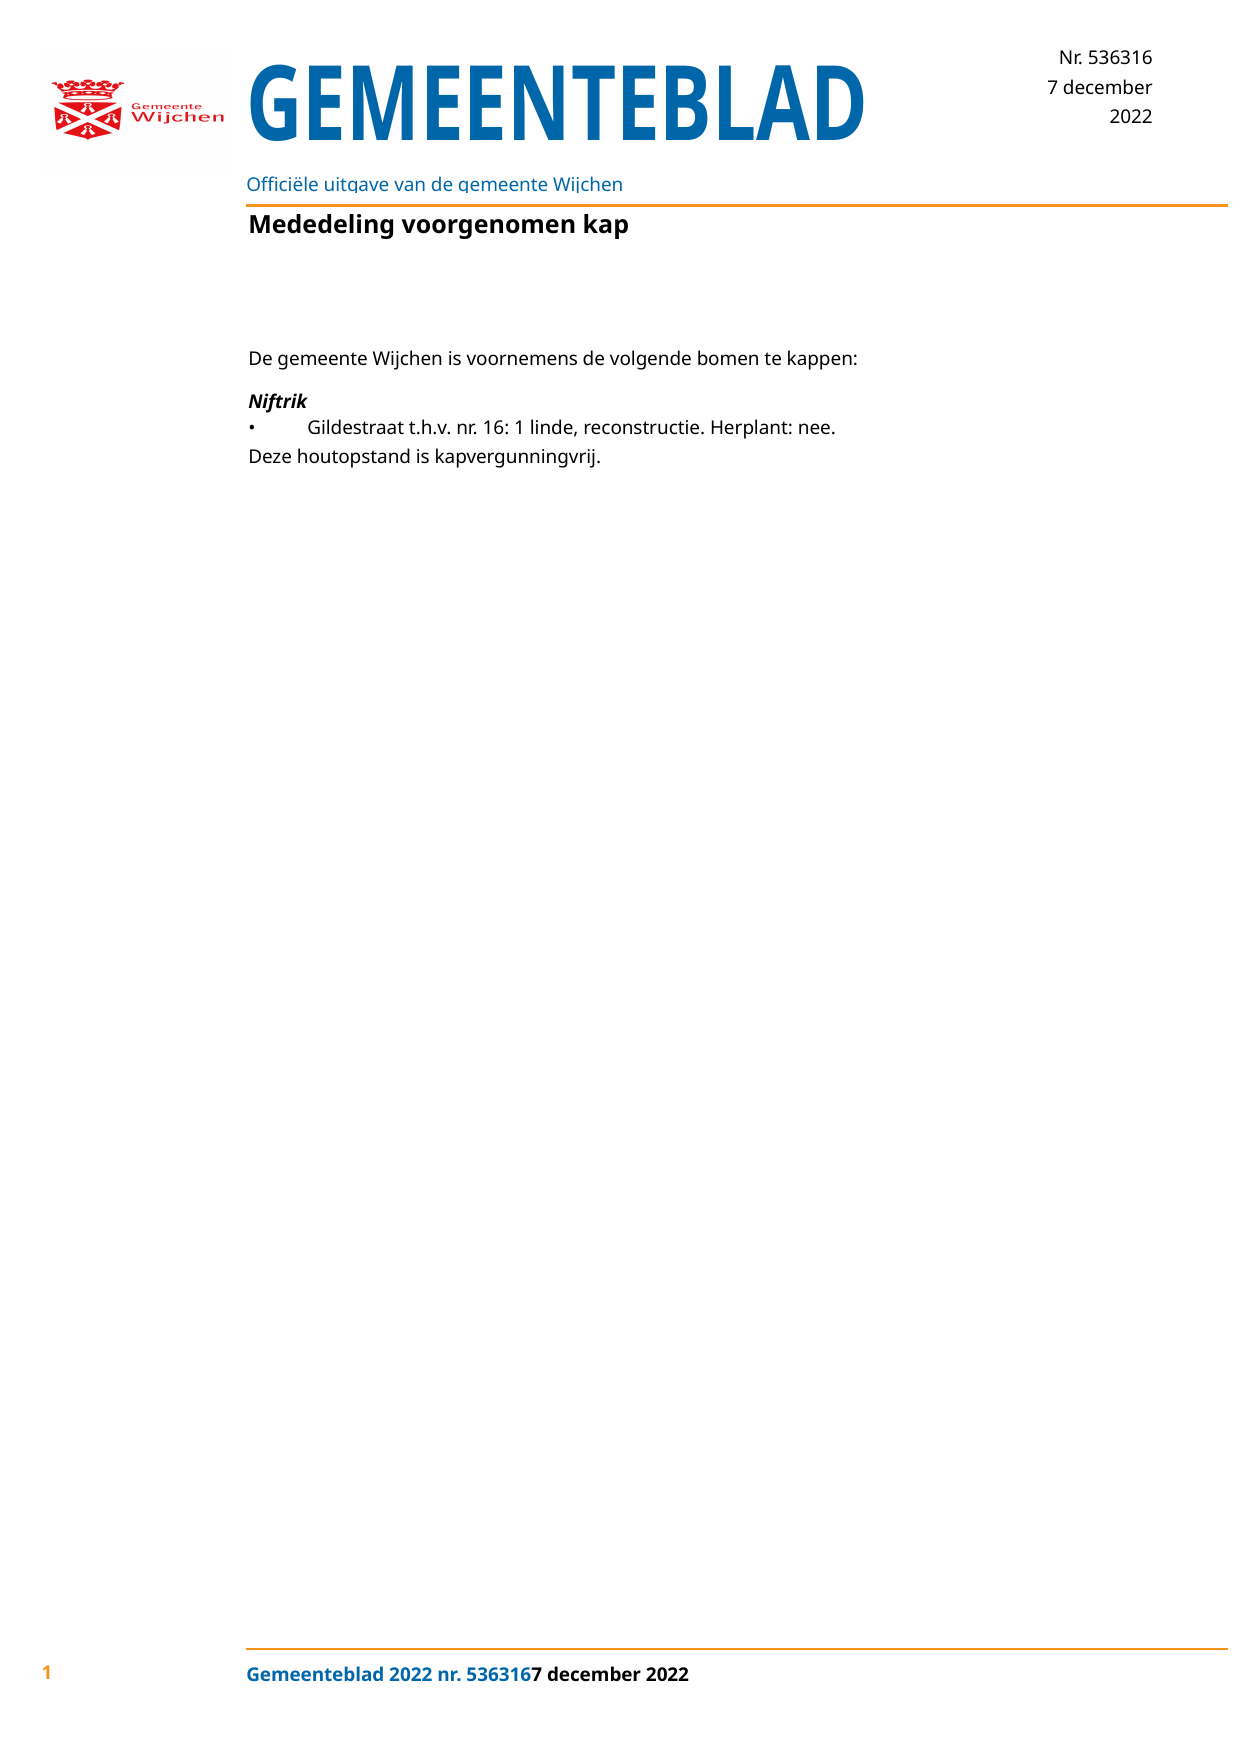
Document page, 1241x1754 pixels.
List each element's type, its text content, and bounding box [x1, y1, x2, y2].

text Mededeling voorgenomen kap [248, 207, 1152, 241]
list Gildestraat t.h.v. nr. 16: 1 linde, reconstructie. Herplant: nee. [248, 414, 1152, 440]
picture [41, 47, 231, 172]
text Deze houtopstand is kapvergunningvrij. [248, 444, 1152, 469]
text De gemeente Wijchen is voornemens de volgende bomen te kappen: [248, 345, 1152, 371]
text Niftrik [248, 388, 1152, 414]
